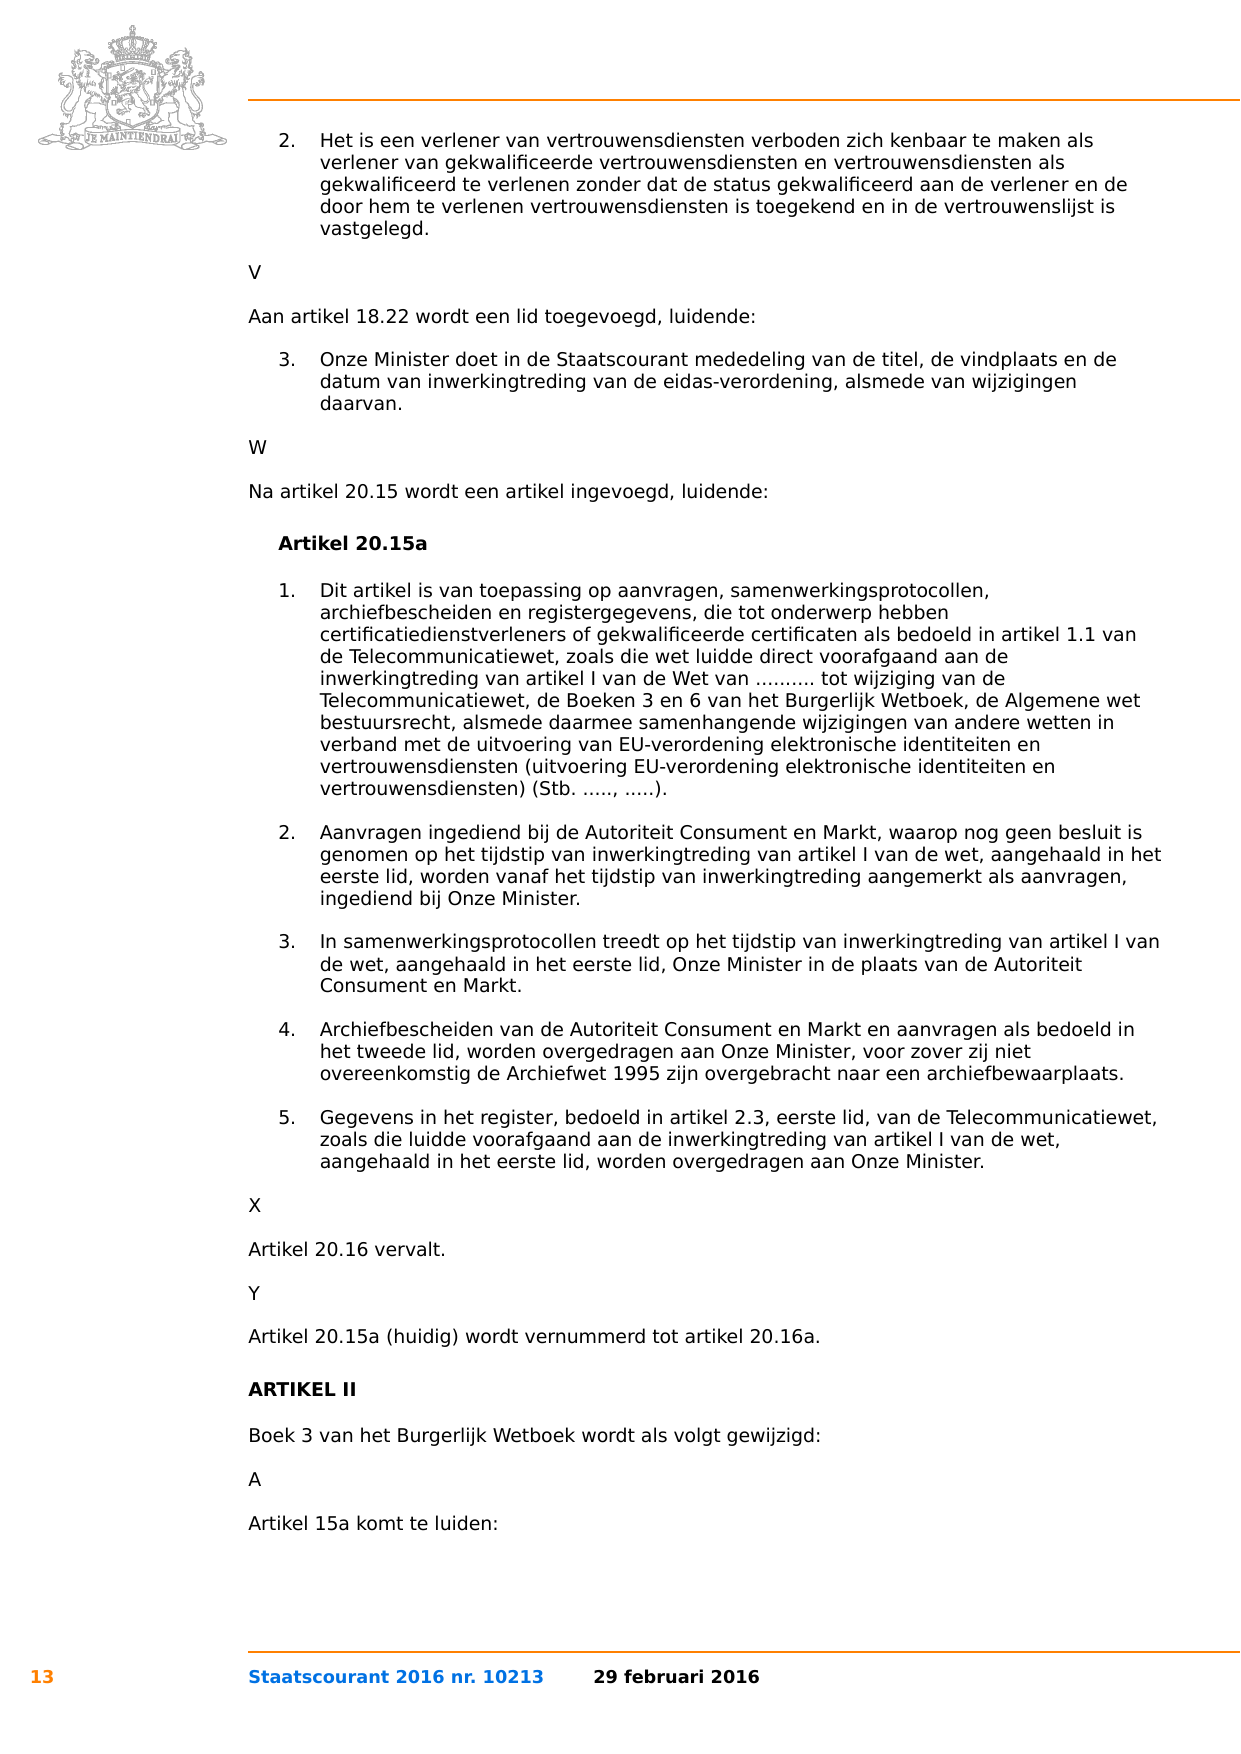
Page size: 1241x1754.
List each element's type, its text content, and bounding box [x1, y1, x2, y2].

text Artikel 20.15a (huidig) wordt vernummerd tot artikel 20.16a. [248, 1326, 1163, 1348]
subtitle ARTIKEL II [248, 1378, 1163, 1400]
text 3. Onze Minister doet in de Staatscourant mededeling van de titel, de vindplaats en de datum van inwerkingtreding van de eidas-verordening, alsmede van wijzigingen daarvan. [278, 349, 1163, 415]
text Artikel 15a komt te luiden: [248, 1513, 1163, 1535]
text 2. Aanvragen ingediend bij de Autoriteit Consument en Markt, waarop nog geen besluit is genomen op het tijdstip van inwerkingtreding van artikel I van de wet, aangehaald in het eerste lid, worden vanaf het tijdstip van inwerkingtreding aangemerkt als aanvragen, ingediend bij Onze Minister. [278, 822, 1163, 909]
text X [248, 1195, 1163, 1217]
text 4. Archiefbescheiden van de Autoriteit Consument en Markt en aanvragen als bedoeld in het tweede lid, worden overgedragen aan Onze Minister, voor zover zij niet overeenkomstig de Archiefwet 1995 zijn overgebracht naar een archiefbewaarplaats. [278, 1019, 1163, 1085]
text 2. Het is een verlener van vertrouwensdiensten verboden zich kenbaar te maken als verlener van gekwalificeerde vertrouwensdiensten en vertrouwensdiensten als gekwalificeerd te verlenen zonder dat de status gekwalificeerd aan de verlener en de door hem te verlenen vertrouwensdiensten is toegekend en in de vertrouwenslijst is vastgelegd. [278, 130, 1163, 240]
text Boek 3 van het Burgerlijk Wetboek wordt als volgt gewijzigd: [248, 1425, 1163, 1447]
picture [38, 25, 227, 150]
subtitle Artikel 20.15a [278, 533, 1163, 555]
text Na artikel 20.15 wordt een artikel ingevoegd, luidende: [248, 481, 1163, 503]
text A [248, 1469, 1163, 1491]
text Artikel 20.16 vervalt. [248, 1239, 1163, 1261]
text W [248, 437, 1163, 459]
text 5. Gegevens in het register, bedoeld in artikel 2.3, eerste lid, van de Telecommunicatiewet, zoals die luidde voorafgaand aan de inwerkingtreding van artikel I van de wet, aangehaald in het eerste lid, worden overgedragen aan Onze Minister. [278, 1107, 1163, 1173]
text Aan artikel 18.22 wordt een lid toegevoegd, luidende: [248, 306, 1163, 327]
text V [248, 262, 1163, 284]
text 3. In samenwerkingsprotocollen treedt op het tijdstip van inwerkingtreding van artikel I van de wet, aangehaald in het eerste lid, Onze Minister in de plaats van de Autoriteit Consument en Markt. [278, 931, 1163, 997]
text 1. Dit artikel is van toepassing op aanvragen, samenwerkingsprotocollen, archiefbescheiden en registergegevens, die tot onderwerp hebben certificatiedienstverleners of gekwalificeerde certificaten als bedoeld in artikel 1.1 van de Telecommunicatiewet, zoals die wet luidde direct voorafgaand aan de inwerkingtreding van artikel I van de Wet van .......... tot wijziging van de Telecommunicatiewet, de Boeken 3 en 6 van het Burgerlijk Wetboek, de Algemene wet bestuursrecht, alsmede daarmee samenhangende wijzigingen van andere wetten in verband met de uitvoering van EU-verordening elektronische identiteiten en vertrouwensdiensten (uitvoering EU-verordening elektronische identiteiten en vertrouwensdiensten) (Stb. ....., .....). [278, 580, 1163, 800]
text Y [248, 1283, 1163, 1304]
